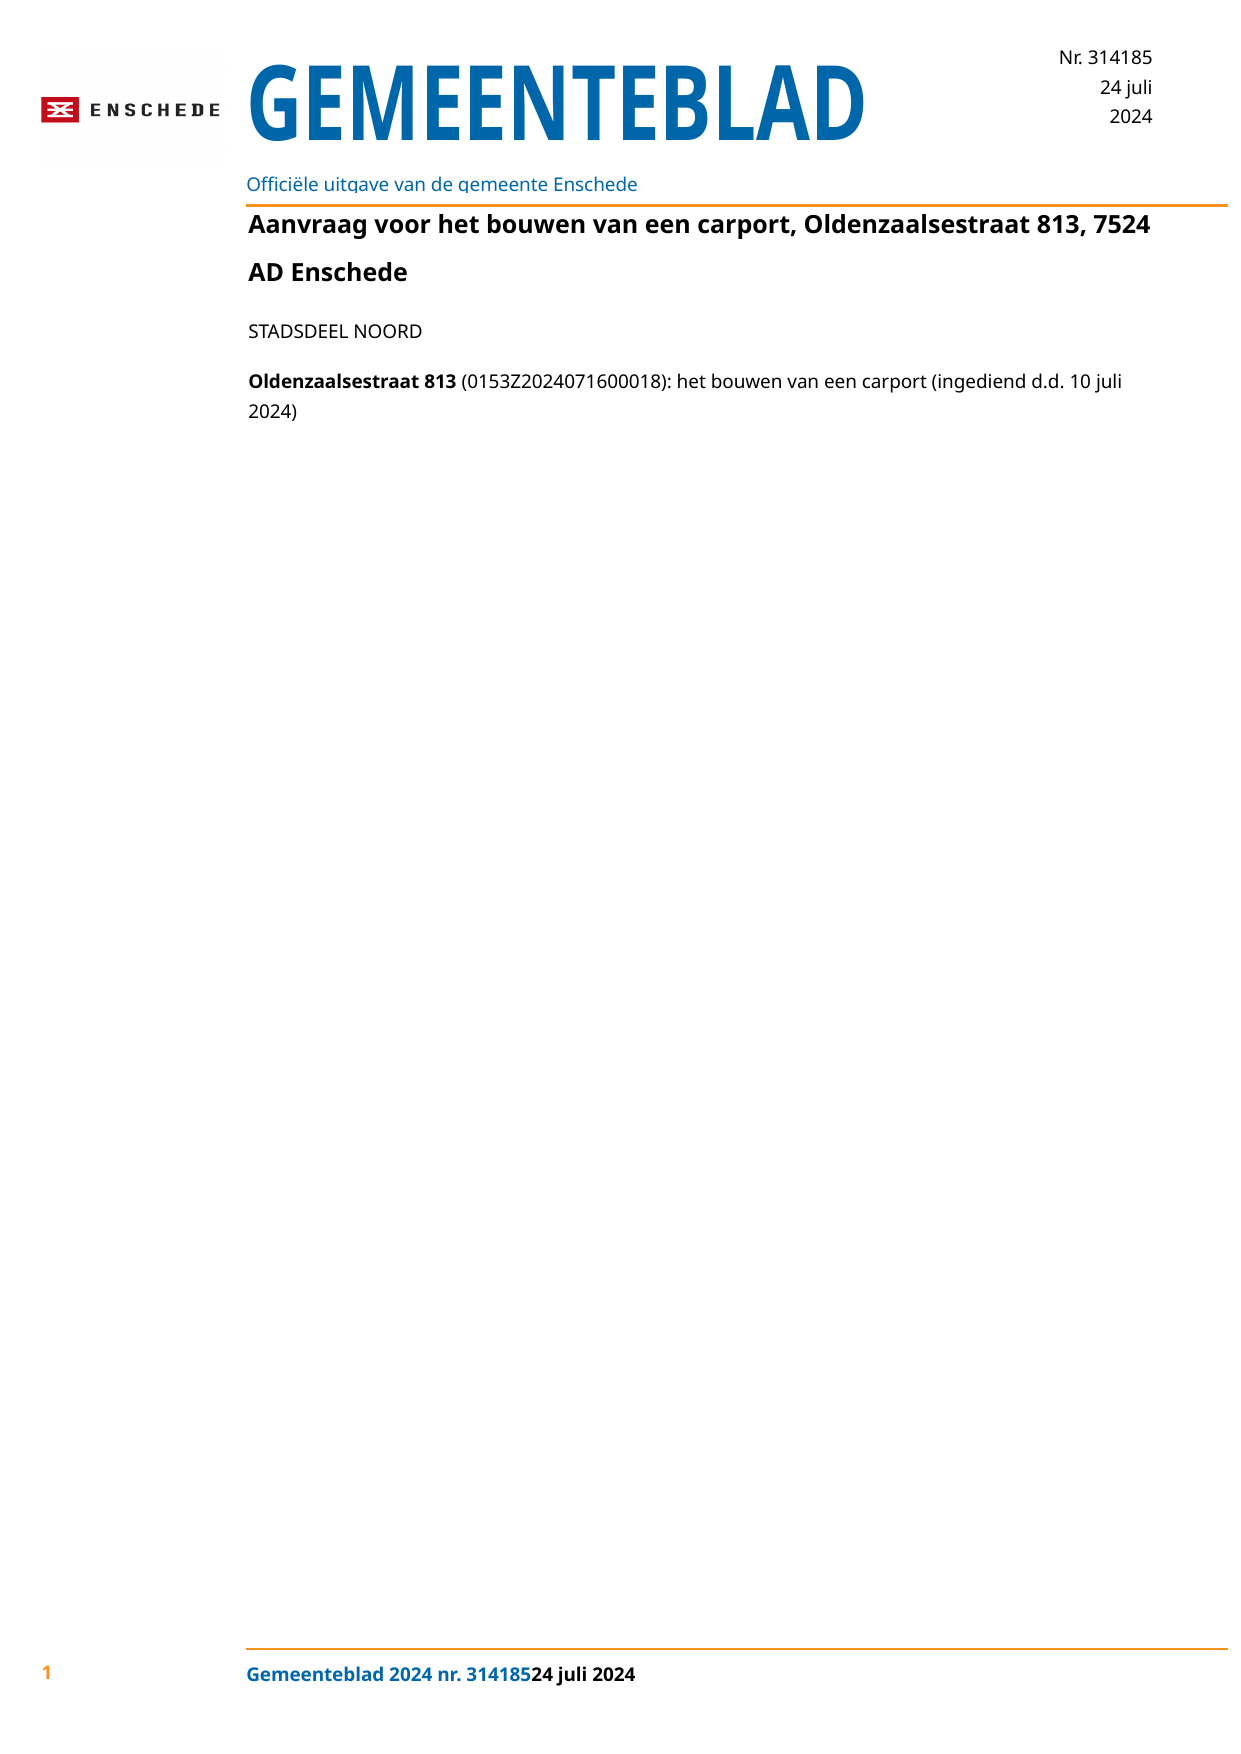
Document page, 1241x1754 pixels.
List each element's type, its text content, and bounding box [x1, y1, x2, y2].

text Aanvraag voor het bouwen van een carport, Oldenzaalsestraat 813, 7524 AD Enschede [248, 207, 1152, 288]
picture [41, 47, 231, 172]
text STADSDEEL NOORD [248, 318, 1152, 344]
text Oldenzaalsestraat 813 (0153Z2024071600018): het bouwen van een carport (ingediend d.d. 10 juli 2024) [248, 368, 1152, 424]
